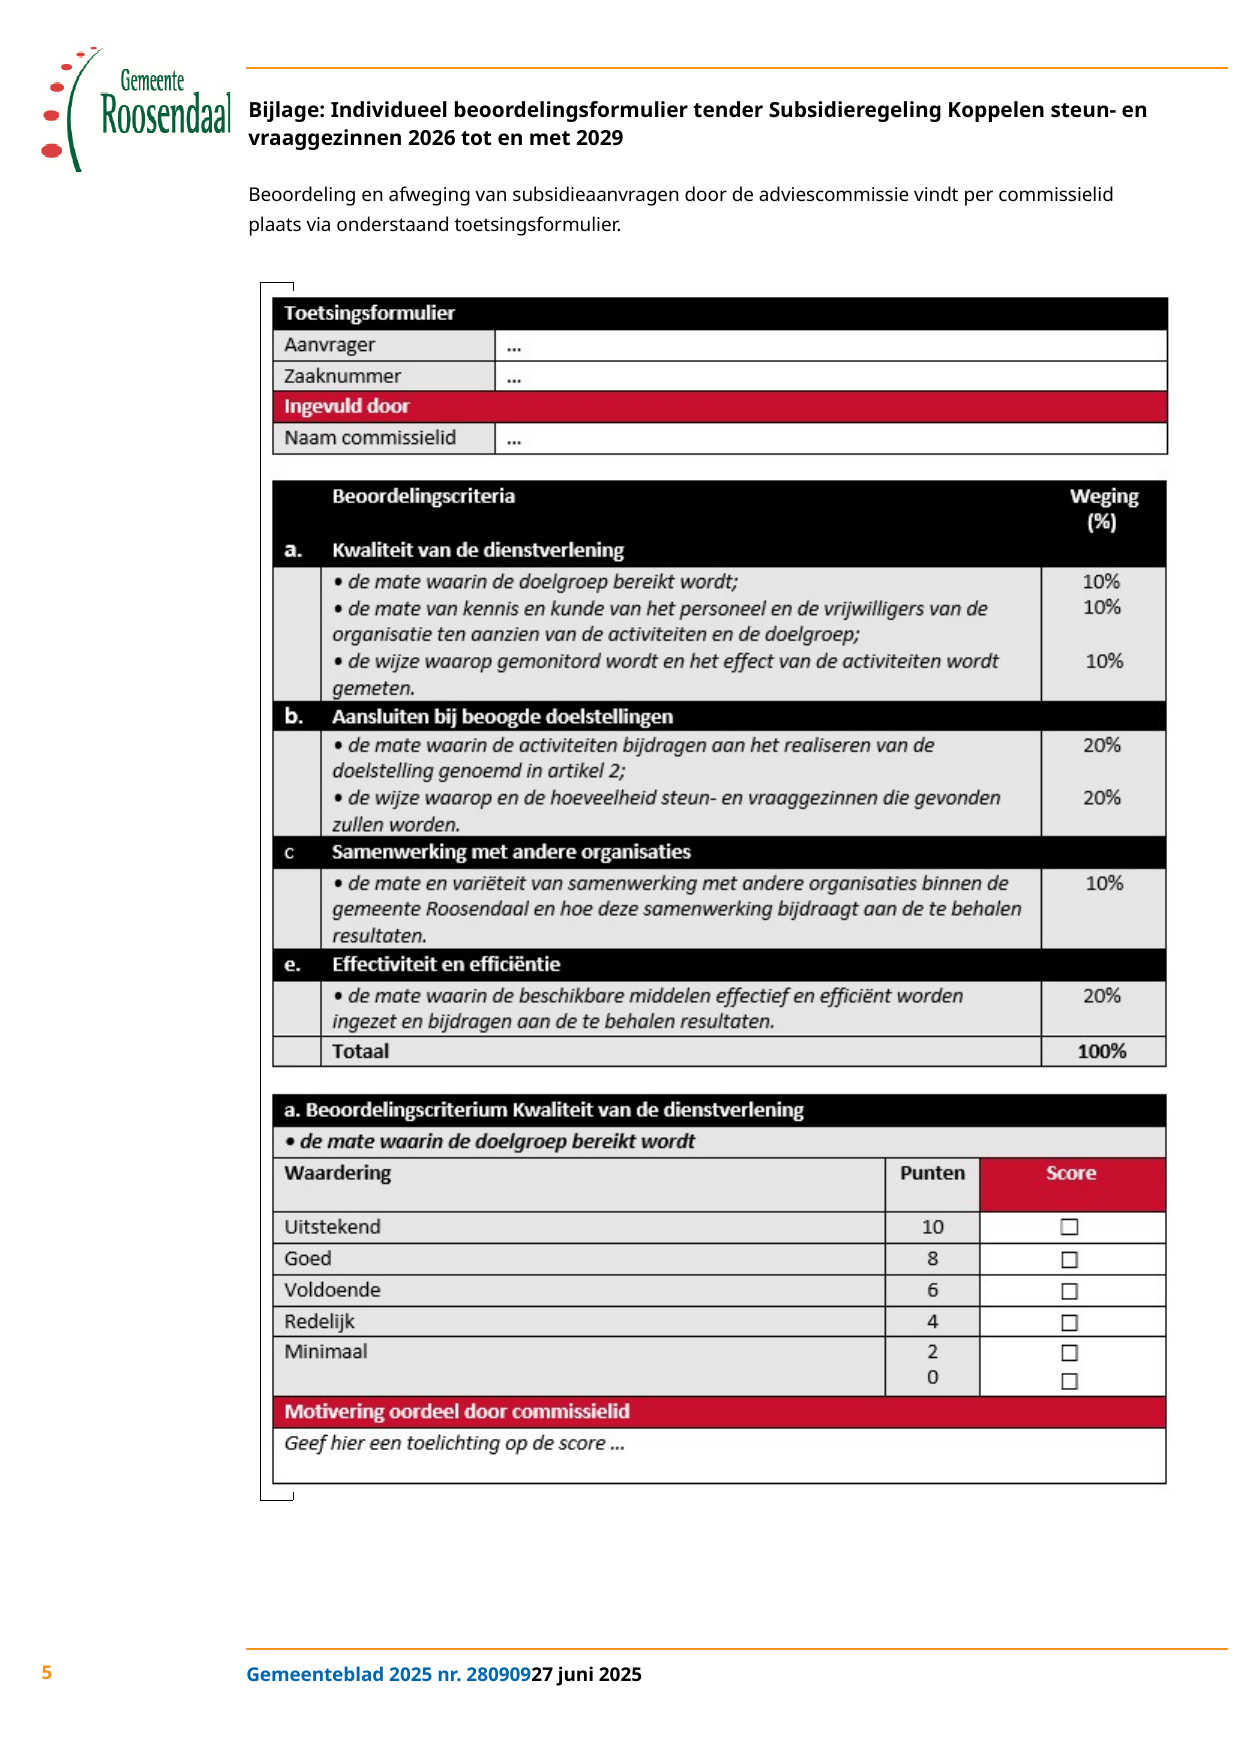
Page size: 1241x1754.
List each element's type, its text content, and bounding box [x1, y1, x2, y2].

text Bijlage: Individueel beoordelingsformulier tender Subsidieregeling Koppelen steun- en vraaggezinnen 2026 tot en met 2029 [248, 95, 1152, 152]
picture [268, 291, 1173, 1492]
text Beoordeling en afweging van subsidieaanvragen door de adviescommissie vindt per commissielid plaats via onderstaand toetsingsformulier. [248, 181, 1152, 237]
picture [41, 47, 231, 172]
